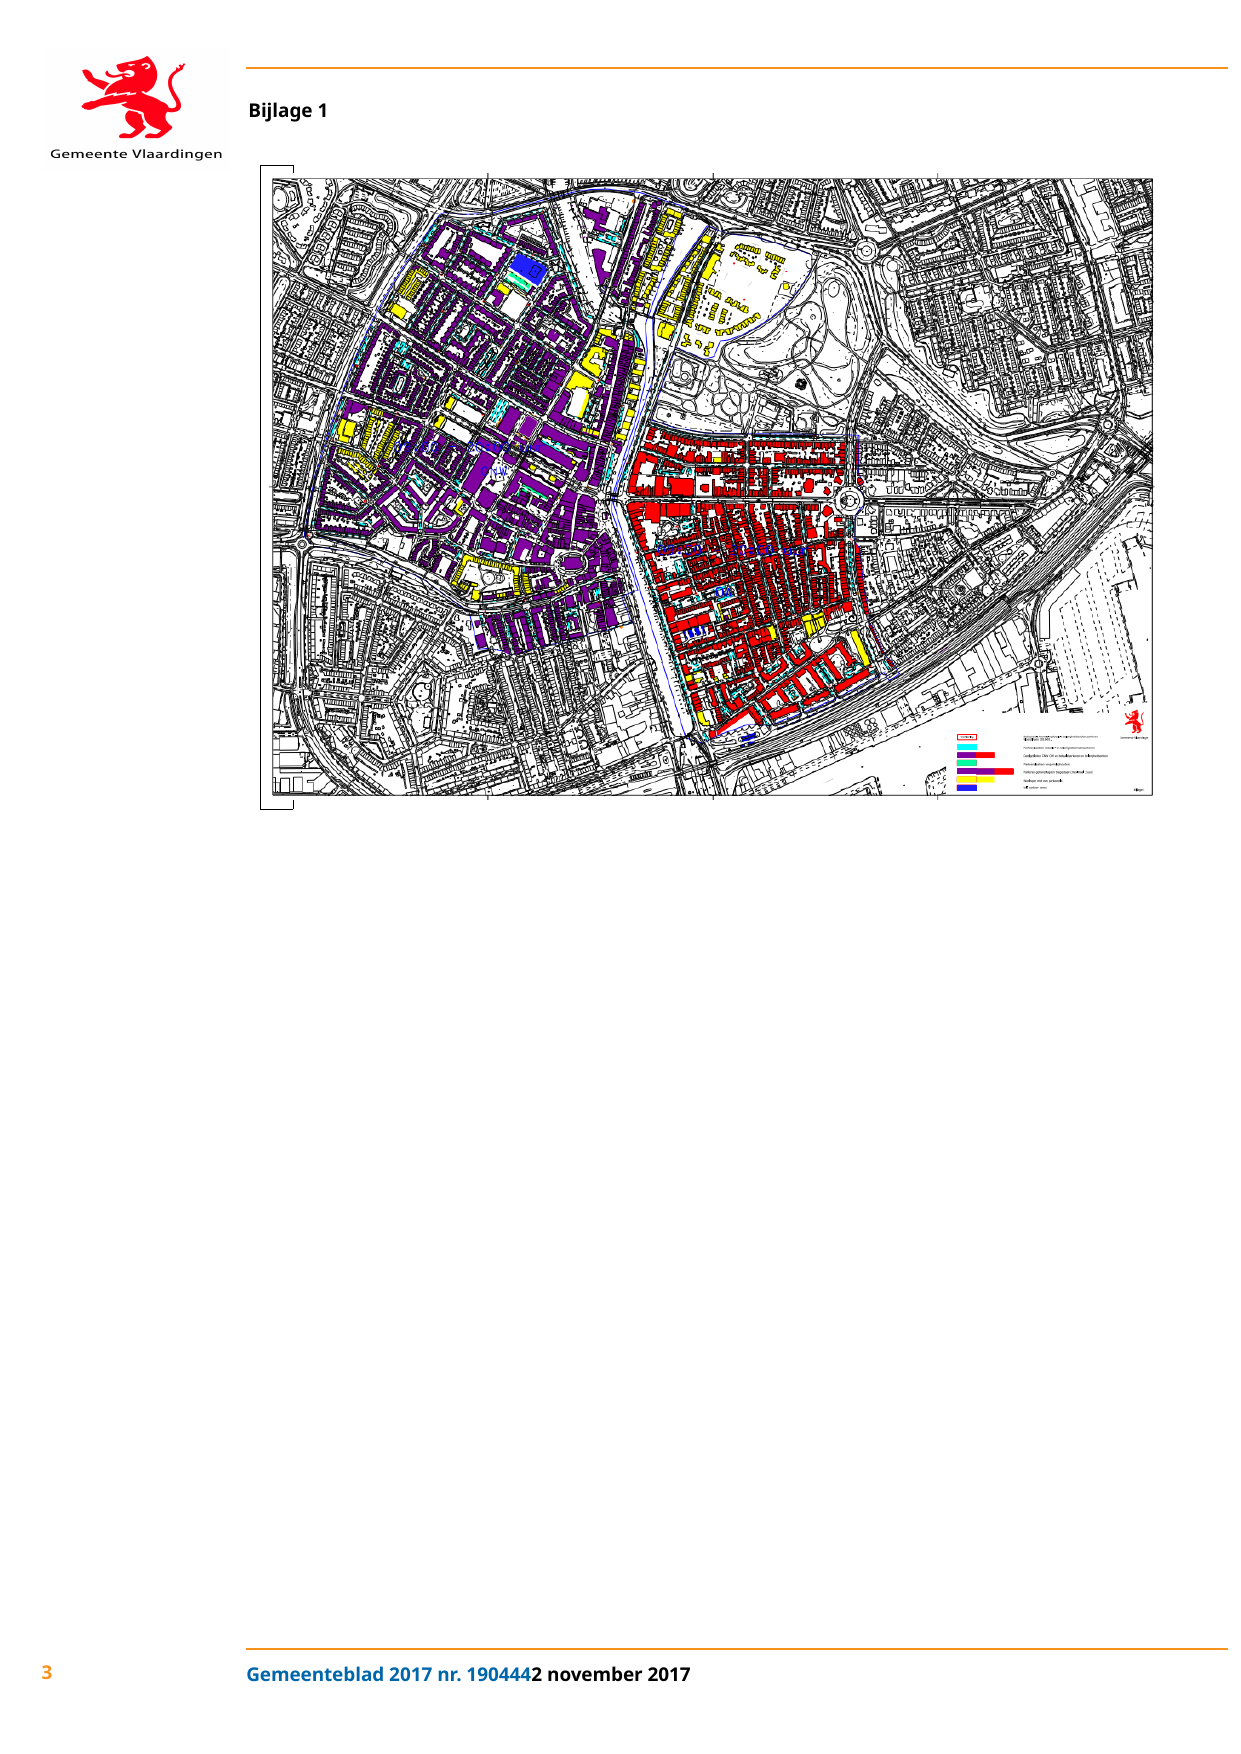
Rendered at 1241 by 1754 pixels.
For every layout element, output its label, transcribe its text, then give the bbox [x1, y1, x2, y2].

picture [41, 47, 231, 172]
picture [268, 173, 1155, 800]
text Bijlage 1 [248, 95, 1152, 123]
